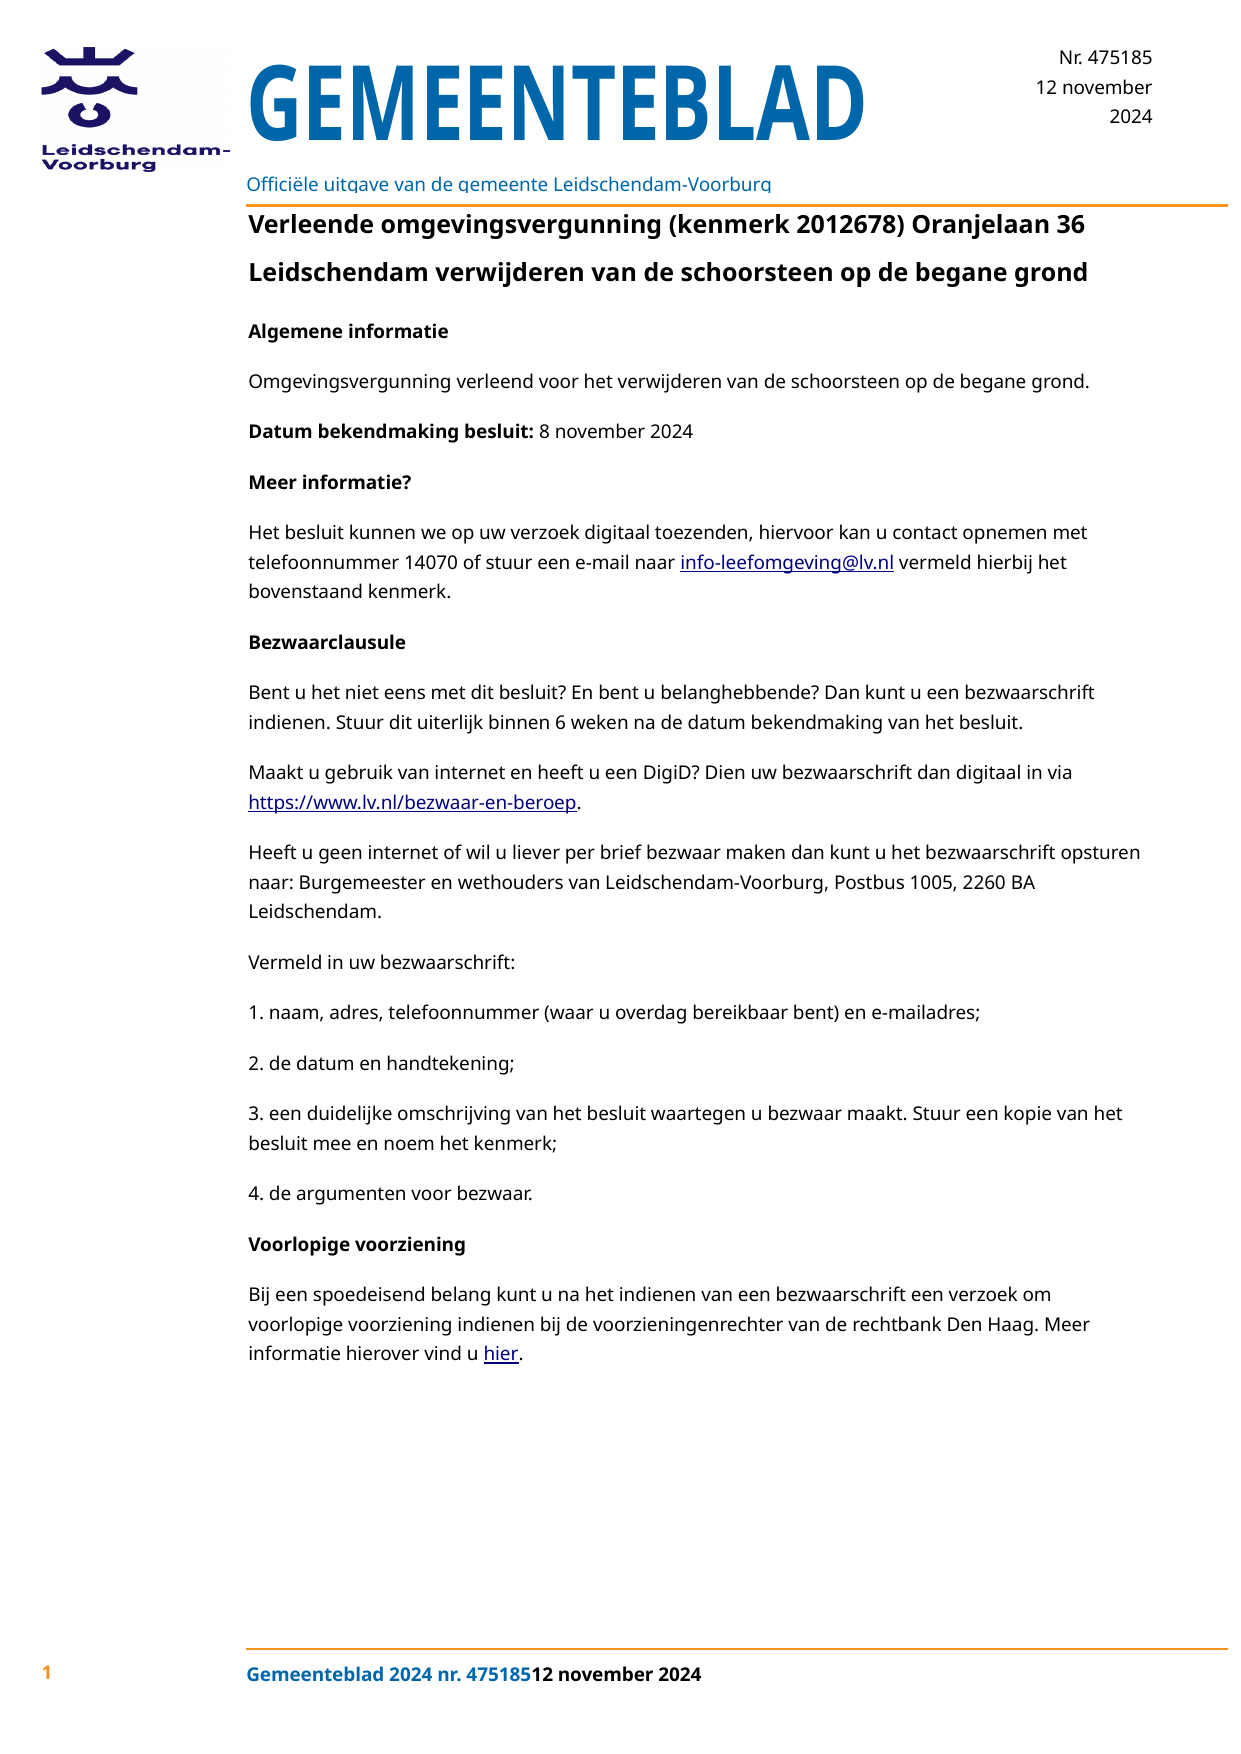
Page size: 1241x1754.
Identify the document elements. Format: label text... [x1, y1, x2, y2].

text Vermeld in uw bezwaarschrift: [248, 949, 1152, 975]
text Maakt u gebruik van internet en heeft u een DigiD? Dien uw bezwaarschrift dan digitaal in via https://www.lv.nl/bezwaar-en-beroep. [248, 759, 1152, 815]
text Bij een spoedeisend belang kunt u na het indienen van een bezwaarschrift een verzoek om voorlopige voorziening indienen bij de voorzieningenrechter van de rechtbank Den Haag. Meer informatie hierover vind u hier. [248, 1281, 1152, 1366]
text Bezwaarclausule [248, 629, 1152, 655]
picture [41, 47, 231, 172]
text 4. de argumenten voor bezwaar. [248, 1180, 1152, 1206]
text Bent u het niet eens met dit besluit? En bent u belanghebbende? Dan kunt u een bezwaarschrift indienen. Stuur dit uiterlijk binnen 6 weken na de datum bekendmaking van het besluit. [248, 679, 1152, 735]
text Algemene informatie [248, 318, 1152, 344]
text 3. een duidelijke omschrijving van het besluit waartegen u bezwaar maakt. Stuur een kopie van het besluit mee en noem het kenmerk; [248, 1100, 1152, 1156]
text Meer informatie? [248, 469, 1152, 495]
text Verleende omgevingsvergunning (kenmerk 2012678) Oranjelaan 36 Leidschendam verwijderen van de schoorsteen op de begane grond [248, 207, 1152, 288]
text 1. naam, adres, telefoonnummer (waar u overdag bereikbaar bent) en e-mailadres; [248, 999, 1152, 1025]
text Voorlopige voorziening [248, 1231, 1152, 1257]
text Heeft u geen internet of wil u liever per brief bezwaar maken dan kunt u het bezwaarschrift opsturen naar: Burgemeester en wethouders van Leidschendam-Voorburg, Postbus 1005, 2260 BA Leidschendam. [248, 839, 1152, 924]
text Datum bekendmaking besluit: 8 november 2024 [248, 419, 1152, 444]
text Omgevingsvergunning verleend voor het verwijderen van de schoorsteen op de begane grond. [248, 368, 1152, 394]
text Het besluit kunnen we op uw verzoek digitaal toezenden, hiervoor kan u contact opnemen met telefoonnummer 14070 of stuur een e-mail naar info-leefomgeving@lv.nl vermeld hierbij het bovenstaand kenmerk. [248, 519, 1152, 604]
text 2. de datum en handtekening; [248, 1050, 1152, 1076]
